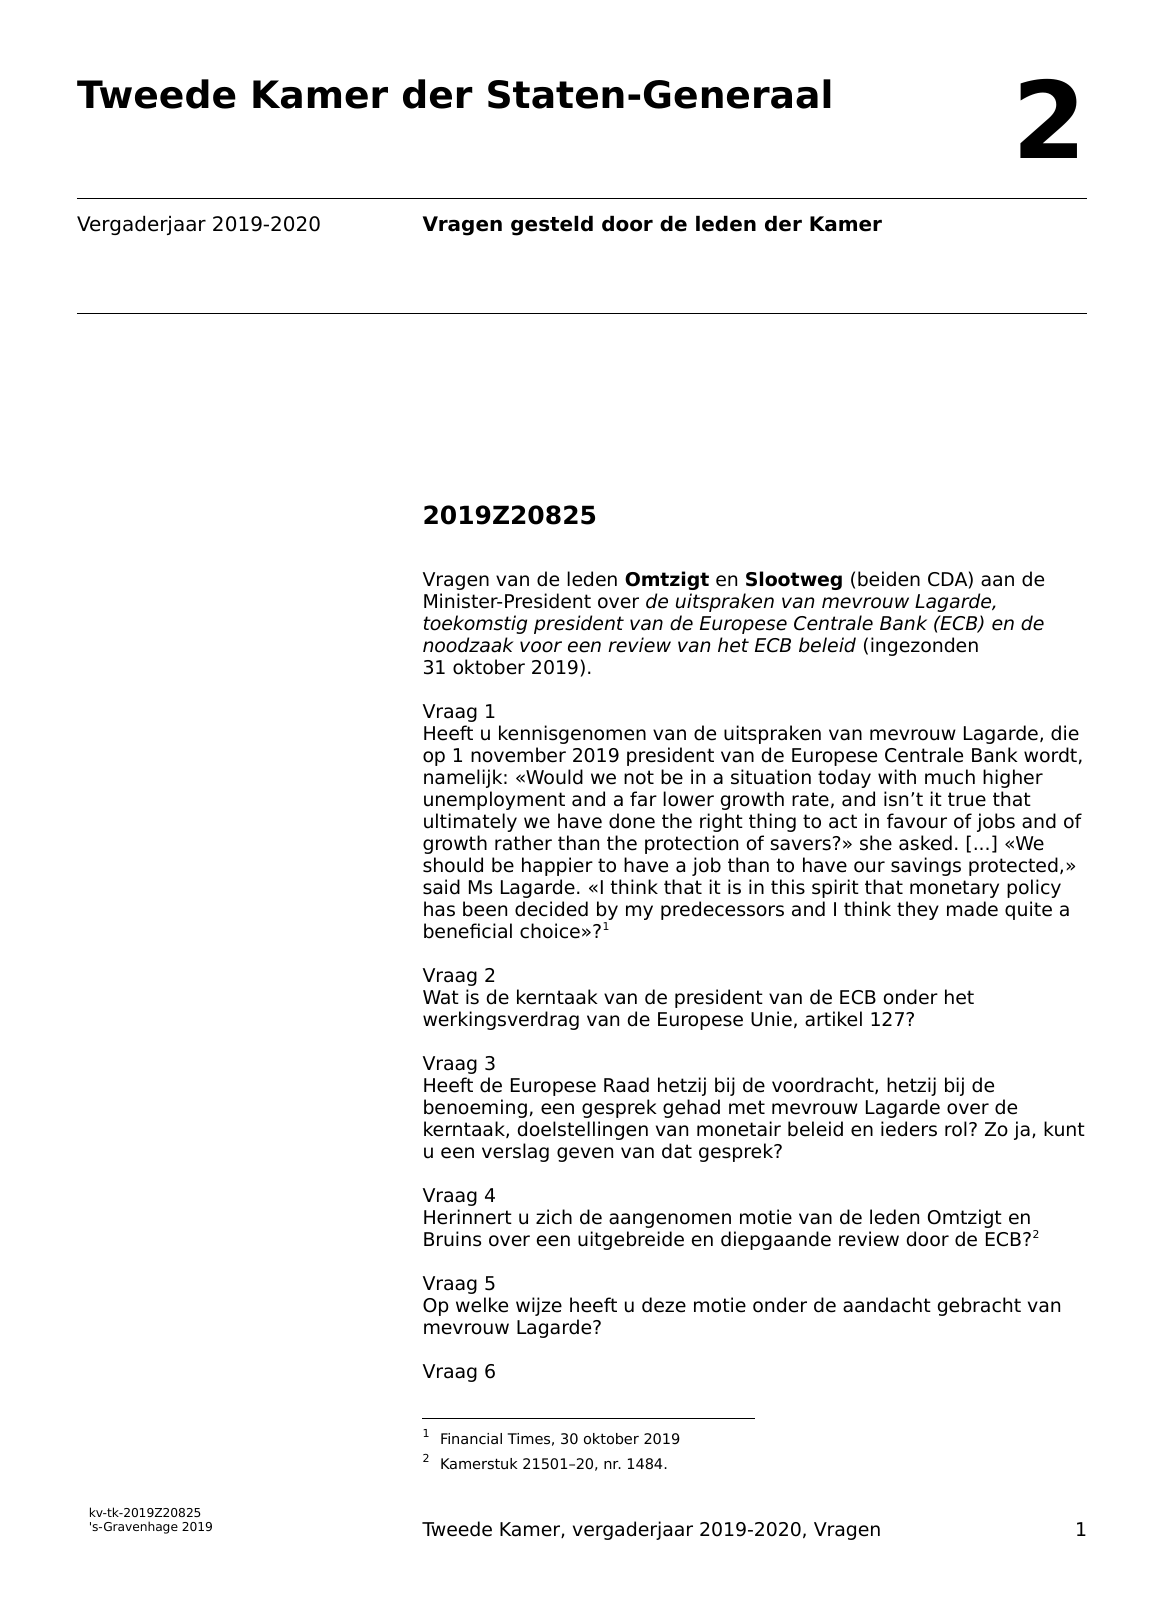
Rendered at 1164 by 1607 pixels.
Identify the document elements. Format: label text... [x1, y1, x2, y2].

text Heeft de Europese Raad hetzij bij de voordracht, hetzij bij de benoeming, een gesprek gehad met mevrouw Lagarde over de kerntaak, doelstellingen van monetair beleid en ieders rol? Zo ja, kunt u een verslag geven van dat gesprek? [422, 1075, 1087, 1163]
text Financial Times, 30 oktober 2019 [422, 1427, 1087, 1449]
table_header Tweede Kamer der Staten-Generaal [77, 59, 886, 198]
text 2019Z20825 [422, 501, 1087, 531]
table_cell Vragen gesteld door de leden der Kamer [422, 199, 1087, 313]
text Vraag 4 [422, 1185, 1087, 1207]
text Kamerstuk 21501–20, nr. 1484. [422, 1452, 1087, 1474]
text Op welke wijze heeft u deze motie onder de aandacht gebracht van mevrouw Lagarde? [422, 1295, 1087, 1339]
text Vraag 1 [422, 701, 1087, 723]
text Vraag 6 [422, 1361, 1087, 1383]
text Vraag 5 [422, 1273, 1087, 1295]
table_cell Vergaderjaar 2019-2020 [77, 199, 422, 313]
text Herinnert u zich de aangenomen motie van de leden Omtzigt en Bruins over een uitgebreide en diepgaande review door de ECB? [422, 1207, 1087, 1251]
text 's-Gravenhage 2019 [88, 1520, 323, 1534]
text Wat is de kerntaak van de president van de ECB onder het werkingsverdrag van de Europese Unie, artikel 127? [422, 987, 1087, 1031]
text Vraag 3 [422, 1053, 1087, 1075]
text Heeft u kennisgenomen van de uitspraken van mevrouw Lagarde, die op 1 november 2019 president van de Europese Centrale Bank wordt, namelijk: «Would we not be in a situation today with much higher unemployment and a far lower growth rate, and isn’t it true that ultimately we have done the right thing to act in favour of jobs and of growth rather than the protection of savers?» she asked. [...] «We should be happier to have a job than to have our savings protected,» said Ms Lagarde. «I think that it is in this spirit that monetary policy has been decided by my predecessors and I think they made quite a beneficial choice»? [422, 723, 1087, 943]
text kv-tk-2019Z20825 [88, 1506, 323, 1520]
table_header 2 [886, 59, 1087, 198]
text Vragen van de leden Omtzigt en Slootweg (beiden CDA) aan de Minister-President over de uitspraken van mevrouw Lagarde, toekomstig president van de Europese Centrale Bank (ECB) en de noodzaak voor een review van het ECB beleid (ingezonden 31 oktober 2019). [422, 569, 1087, 679]
text Vraag 2 [422, 965, 1087, 987]
